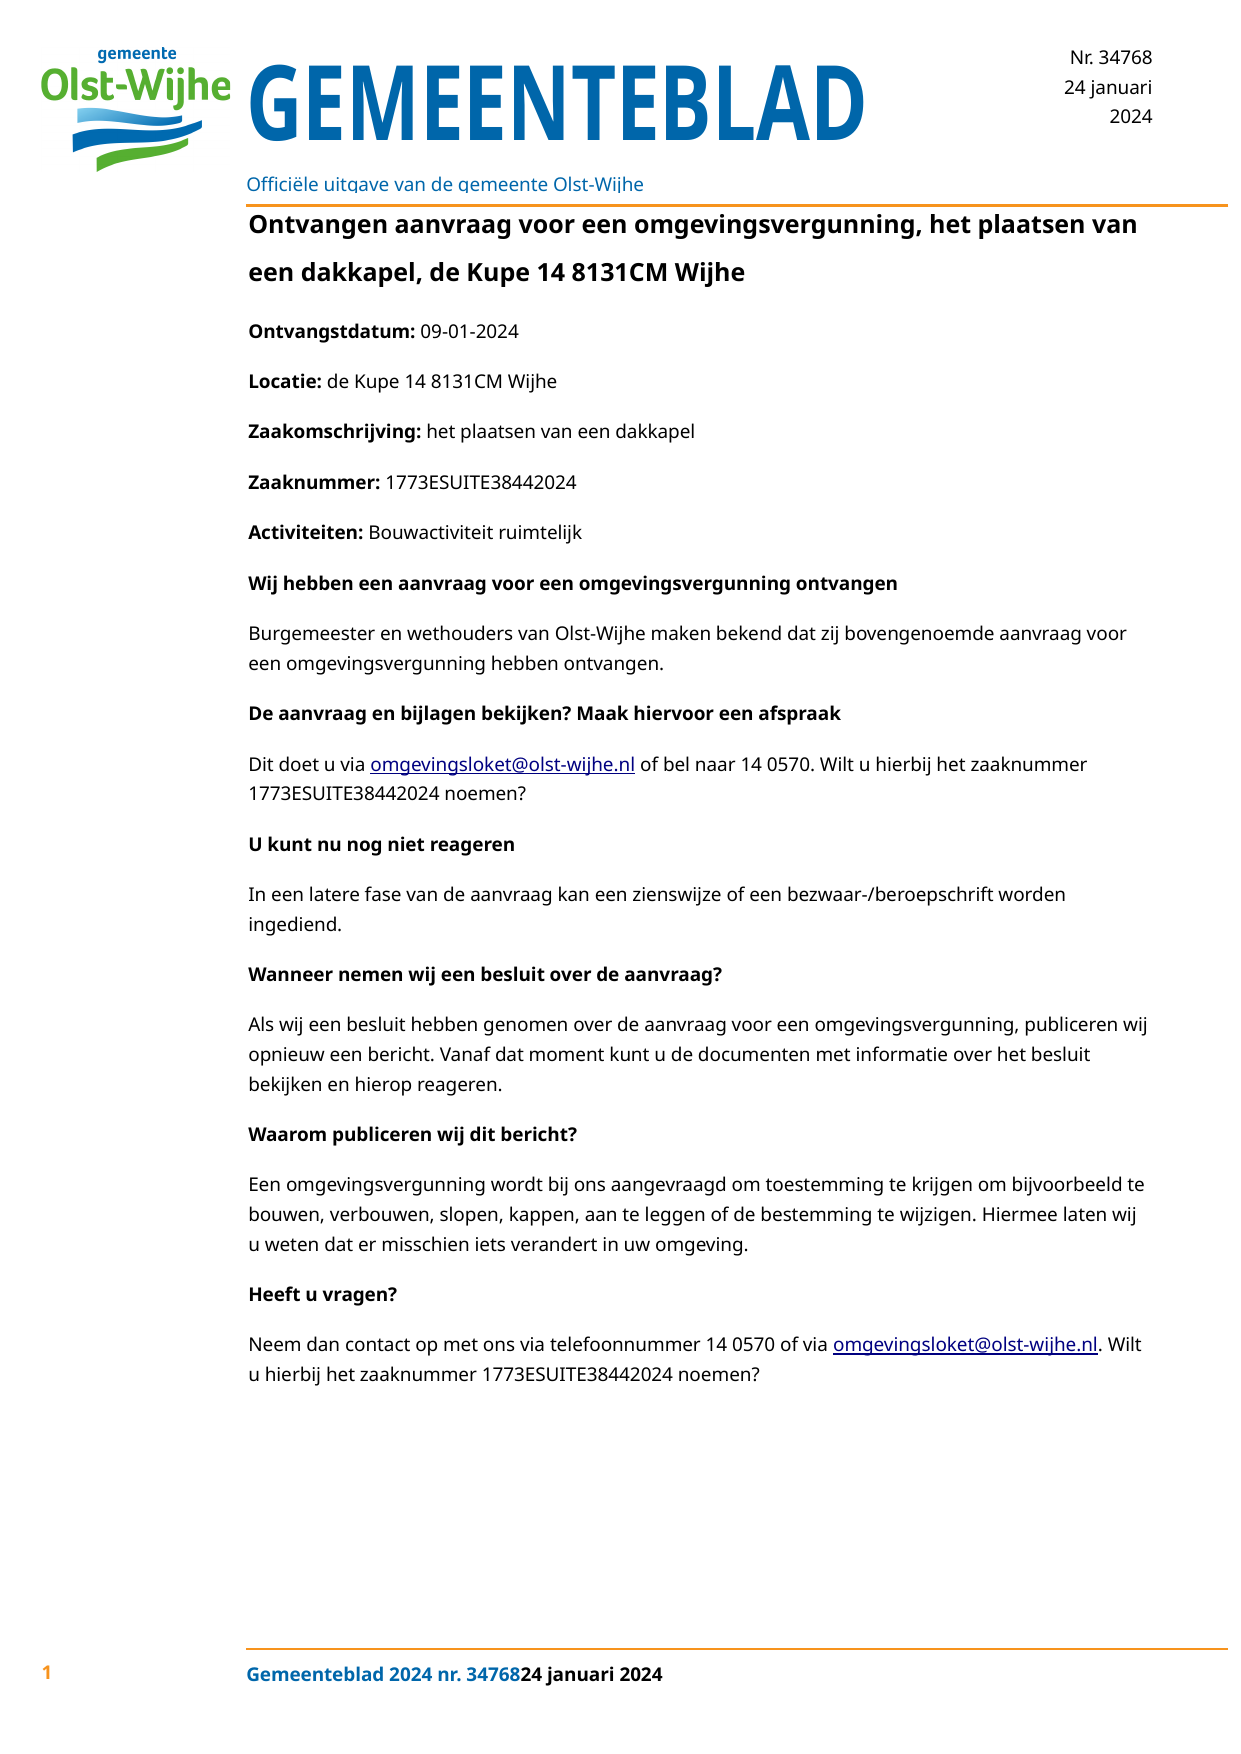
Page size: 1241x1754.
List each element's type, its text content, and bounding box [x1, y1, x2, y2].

text Ontvangstdatum: 09-01-2024 [248, 318, 1152, 344]
text Dit doet u via omgevingsloket@olst-wijhe.nl of bel naar 14 0570. Wilt u hierbij het zaaknummer 1773ESUITE38442024 noemen? [248, 751, 1152, 806]
text Burgemeester en wethouders van Olst-Wijhe maken bekend dat zij bovengenoemde aanvraag voor een omgevingsvergunning hebben ontvangen. [248, 620, 1152, 676]
text Neem dan contact op met ons via telefoonnummer 14 0570 of via omgevingsloket@olst-wijhe.nl. Wilt u hierbij het zaaknummer 1773ESUITE38442024 noemen? [248, 1332, 1152, 1387]
text In een latere fase van de aanvraag kan een zienswijze of een bezwaar-/beroepschrift worden ingediend. [248, 881, 1152, 937]
text Wij hebben een aanvraag voor een omgevingsvergunning ontvangen [248, 570, 1152, 596]
text Een omgevingsvergunning wordt bij ons aangevraagd om toestemming te krijgen om bijvoorbeeld te bouwen, verbouwen, slopen, kappen, aan te leggen of de bestemming te wijzigen. Hiermee laten wij u weten dat er misschien iets verandert in uw omgeving. [248, 1172, 1152, 1257]
text Als wij een besluit hebben genomen over de aanvraag voor een omgevingsvergunning, publiceren wij opnieuw een bericht. Vanaf dat moment kunt u de documenten met informatie over het besluit bekijken en hierop reageren. [248, 1012, 1152, 1097]
text Waarom publiceren wij dit bericht? [248, 1121, 1152, 1147]
text Zaakomschrijving: het plaatsen van een dakkapel [248, 419, 1152, 444]
text Activiteiten: Bouwactiviteit ruimtelijk [248, 519, 1152, 545]
text Ontvangen aanvraag voor een omgevingsvergunning, het plaatsen van een dakkapel, de Kupe 14 8131CM Wijhe [248, 207, 1152, 288]
text De aanvraag en bijlagen bekijken? Maak hiervoor een afspraak [248, 700, 1152, 726]
text Zaaknummer: 1773ESUITE38442024 [248, 469, 1152, 495]
picture [41, 47, 231, 172]
text Heeft u vragen? [248, 1281, 1152, 1307]
text Locatie: de Kupe 14 8131CM Wijhe [248, 368, 1152, 394]
text Wanneer nemen wij een besluit over de aanvraag? [248, 961, 1152, 987]
text U kunt nu nog niet reageren [248, 831, 1152, 857]
